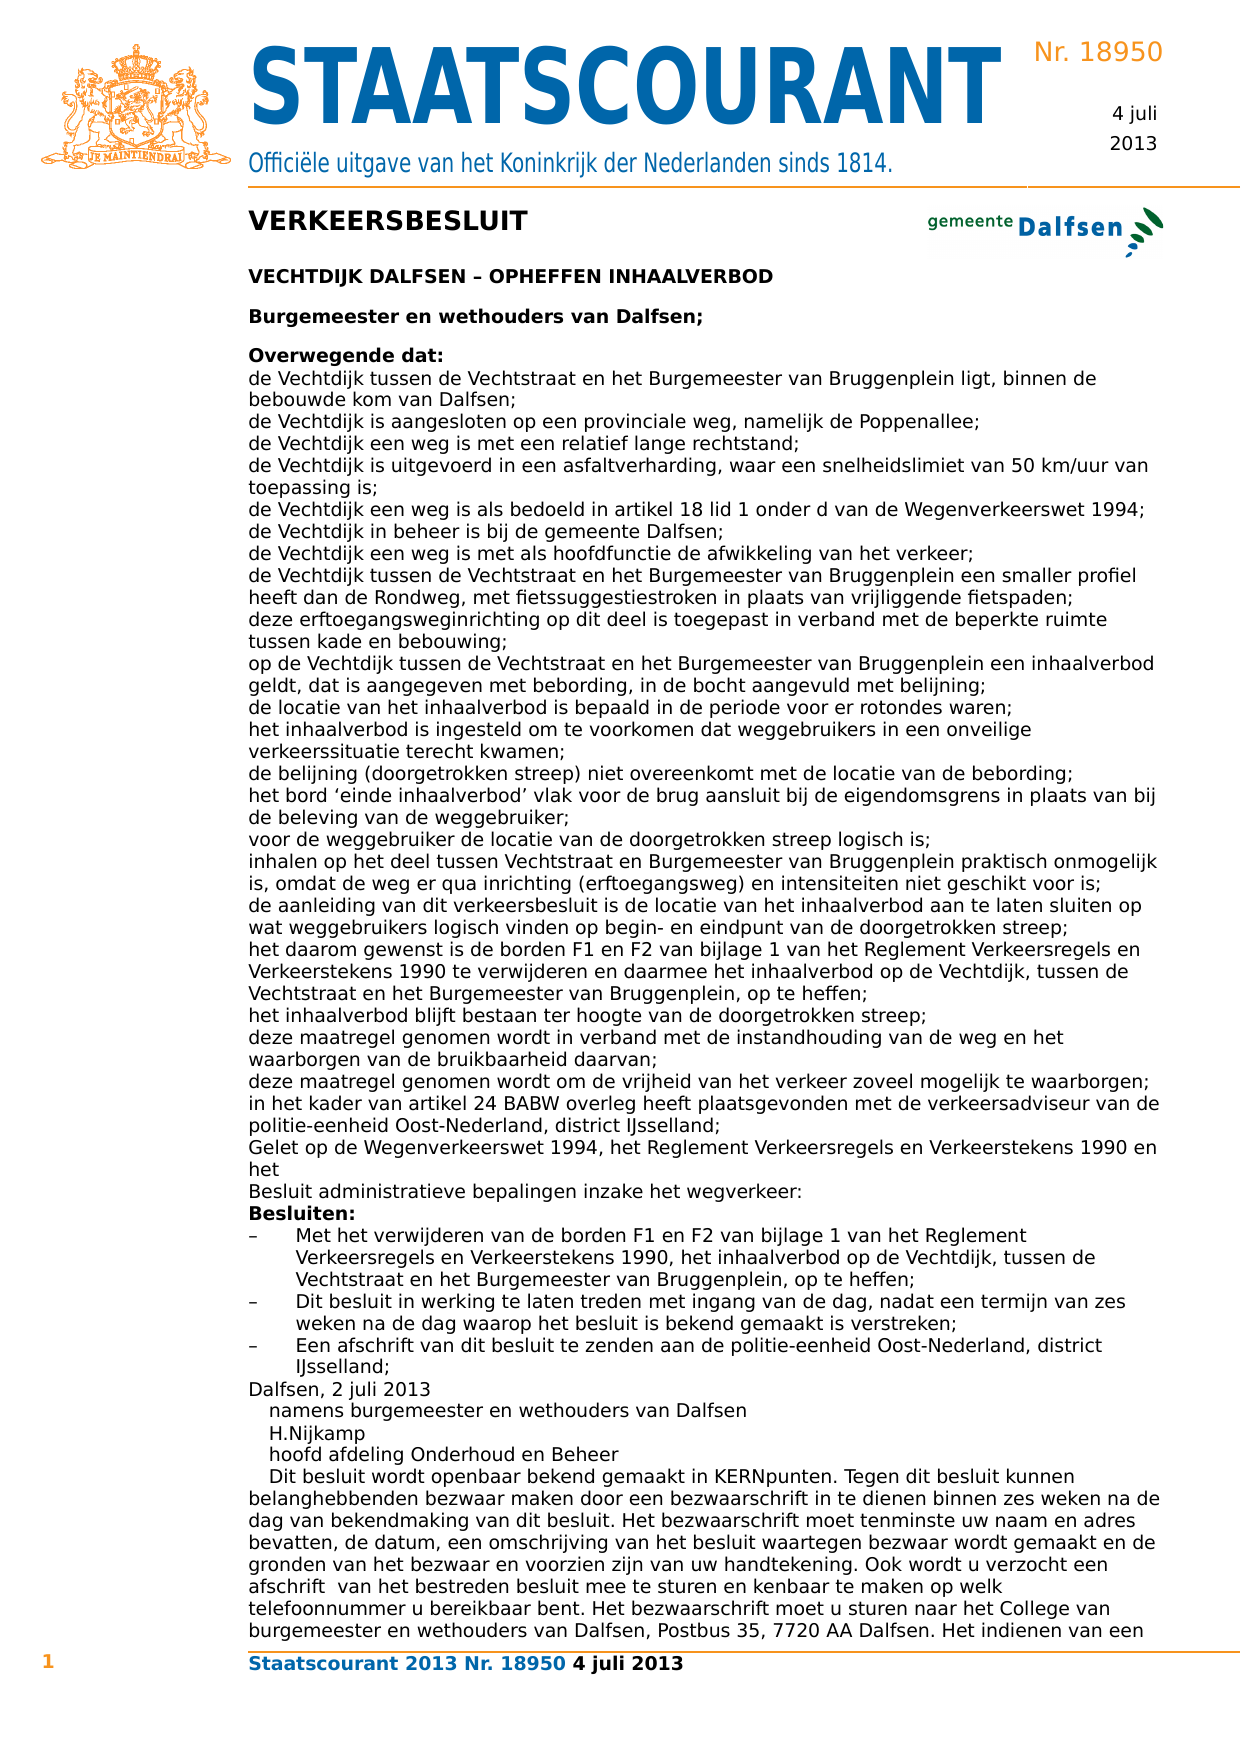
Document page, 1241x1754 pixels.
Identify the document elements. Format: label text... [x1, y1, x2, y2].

subtitle Burgemeester en wethouders van Dalfsen; [248, 306, 1163, 328]
text voor de weggebruiker de locatie van de doorgetrokken streep logisch is; [248, 829, 1163, 851]
subtitle VECHTDIJK DALFSEN – OPHEFFEN INHAALVERBOD [248, 266, 1163, 288]
text de Vechtdijk in beheer is bij de gemeente Dalfsen; [248, 521, 1163, 543]
text Gelet op de Wegenverkeerswet 1994, het Reglement Verkeersregels en Verkeerstekens 1990 en het [248, 1137, 1163, 1181]
list Een afschrift van dit besluit te zenden aan de politie-eenheid Oost-Nederland, district IJsselland; [248, 1334, 1163, 1378]
text Dalfsen, 2 juli 2013 [248, 1378, 1163, 1400]
list Met het verwijderen van de borden F1 en F2 van bijlage 1 van het Reglement Verkeersregels en Verkeerstekens 1990, het inhaalverbod op de Vechtdijk, tussen de Vechtstraat en het Burgemeester van Bruggenplein, op te heffen; [248, 1224, 1163, 1291]
text Besluit administratieve bepalingen inzake het wegverkeer: [248, 1181, 1163, 1203]
text namens burgemeester en wethouders van Dalfsen [248, 1400, 1163, 1422]
text de Vechtdijk tussen de Vechtstraat en het Burgemeester van Bruggenplein ligt, binnen de bebouwde kom van Dalfsen; [248, 367, 1163, 411]
text inhalen op het deel tussen Vechtstraat en Burgemeester van Bruggenplein praktisch onmogelijk is, omdat de weg er qua inrichting (erftoegangsweg) en intensiteiten niet geschikt voor is; [248, 851, 1163, 895]
text de Vechtdijk een weg is met als hoofdfunctie de afwikkeling van het verkeer; [248, 543, 1163, 565]
text de Vechtdijk een weg is met een relatief lange rechtstand; [248, 433, 1163, 455]
text de belijning (doorgetrokken streep) niet overeenkomt met de locatie van de bebording; [248, 763, 1163, 785]
text deze erftoegangsweginrichting op dit deel is toegepast in verband met de beperkte ruimte tussen kade en bebouwing; [248, 609, 1163, 653]
subtitle VERKEERSBESLUIT [248, 206, 927, 237]
text het daarom gewenst is de borden F1 en F2 van bijlage 1 van het Reglement Verkeersregels en Verkeerstekens 1990 te verwijderen en daarmee het inhaalverbod op de Vechtdijk, tussen de Vechtstraat en het Burgemeester van Bruggenplein, op te heffen; [248, 939, 1163, 1005]
picture [41, 44, 231, 169]
text de aanleiding van dit verkeersbesluit is de locatie van het inhaalverbod aan te laten sluiten op wat weggebruikers logisch vinden op begin- en eindpunt van de doorgetrokken streep; [248, 895, 1163, 939]
text Dit besluit wordt openbaar bekend gemaakt in KERNpunten. Tegen dit besluit kunnen belanghebbenden bezwaar maken door een bezwaarschrift in te dienen binnen zes weken na de dag van bekendmaking van dit besluit. Het bezwaarschrift moet tenminste uw naam en adres bevatten, de datum, een omschrijving van het besluit waartegen bezwaar wordt gemaakt en de gronden van het bezwaar en voorzien zijn van uw handtekening. Ook wordt u verzocht een afschrift van het bestreden besluit mee te sturen en kenbaar te maken op welk telefoonnummer u bereikbaar bent. Het bezwaarschrift moet u sturen naar het College van burgemeester en wethouders van Dalfsen, Postbus 35, 7720 AA Dalfsen. Het indienen van een [248, 1466, 1163, 1642]
picture [927, 205, 1164, 259]
text de Vechtdijk een weg is als bedoeld in artikel 18 lid 1 onder d van de Wegenverkeerswet 1994; [248, 499, 1163, 521]
text H.Nijkamp [248, 1422, 1163, 1444]
text het inhaalverbod blijft bestaan ter hoogte van de doorgetrokken streep; [248, 1005, 1163, 1027]
text hoofd afdeling Onderhoud en Beheer [248, 1444, 1163, 1466]
text deze maatregel genomen wordt in verband met de instandhouding van de weg en het waarborgen van de bruikbaarheid daarvan; [248, 1027, 1163, 1071]
text op de Vechtdijk tussen de Vechtstraat en het Burgemeester van Bruggenplein een inhaalverbod geldt, dat is aangegeven met bebording, in de bocht aangevuld met belijning; [248, 653, 1163, 697]
list Dit besluit in werking te laten treden met ingang van de dag, nadat een termijn van zes weken na de dag waarop het besluit is bekend gemaakt is verstreken; [248, 1291, 1163, 1334]
text de locatie van het inhaalverbod is bepaald in de periode voor er rotondes waren; [248, 697, 1163, 719]
text in het kader van artikel 24 BABW overleg heeft plaatsgevonden met de verkeersadviseur van de politie-eenheid Oost-Nederland, district IJsselland; [248, 1093, 1163, 1137]
text Besluiten: [248, 1203, 1163, 1224]
text de Vechtdijk is uitgevoerd in een asfaltverharding, waar een snelheidslimiet van 50 km/uur van toepassing is; [248, 455, 1163, 499]
subtitle Overwegende dat: [248, 345, 1163, 367]
text deze maatregel genomen wordt om de vrijheid van het verkeer zoveel mogelijk te waarborgen; [248, 1071, 1163, 1093]
text de Vechtdijk is aangesloten op een provinciale weg, namelijk de Poppenallee; [248, 411, 1163, 433]
text het inhaalverbod is ingesteld om te voorkomen dat weggebruikers in een onveilige verkeerssituatie terecht kwamen; [248, 719, 1163, 763]
text het bord ‘einde inhaalverbod’ vlak voor de brug aansluit bij de eigendomsgrens in plaats van bij de beleving van de weggebruiker; [248, 785, 1163, 829]
text de Vechtdijk tussen de Vechtstraat en het Burgemeester van Bruggenplein een smaller profiel heeft dan de Rondweg, met fietssuggestiestroken in plaats van vrijliggende fietspaden; [248, 565, 1163, 609]
